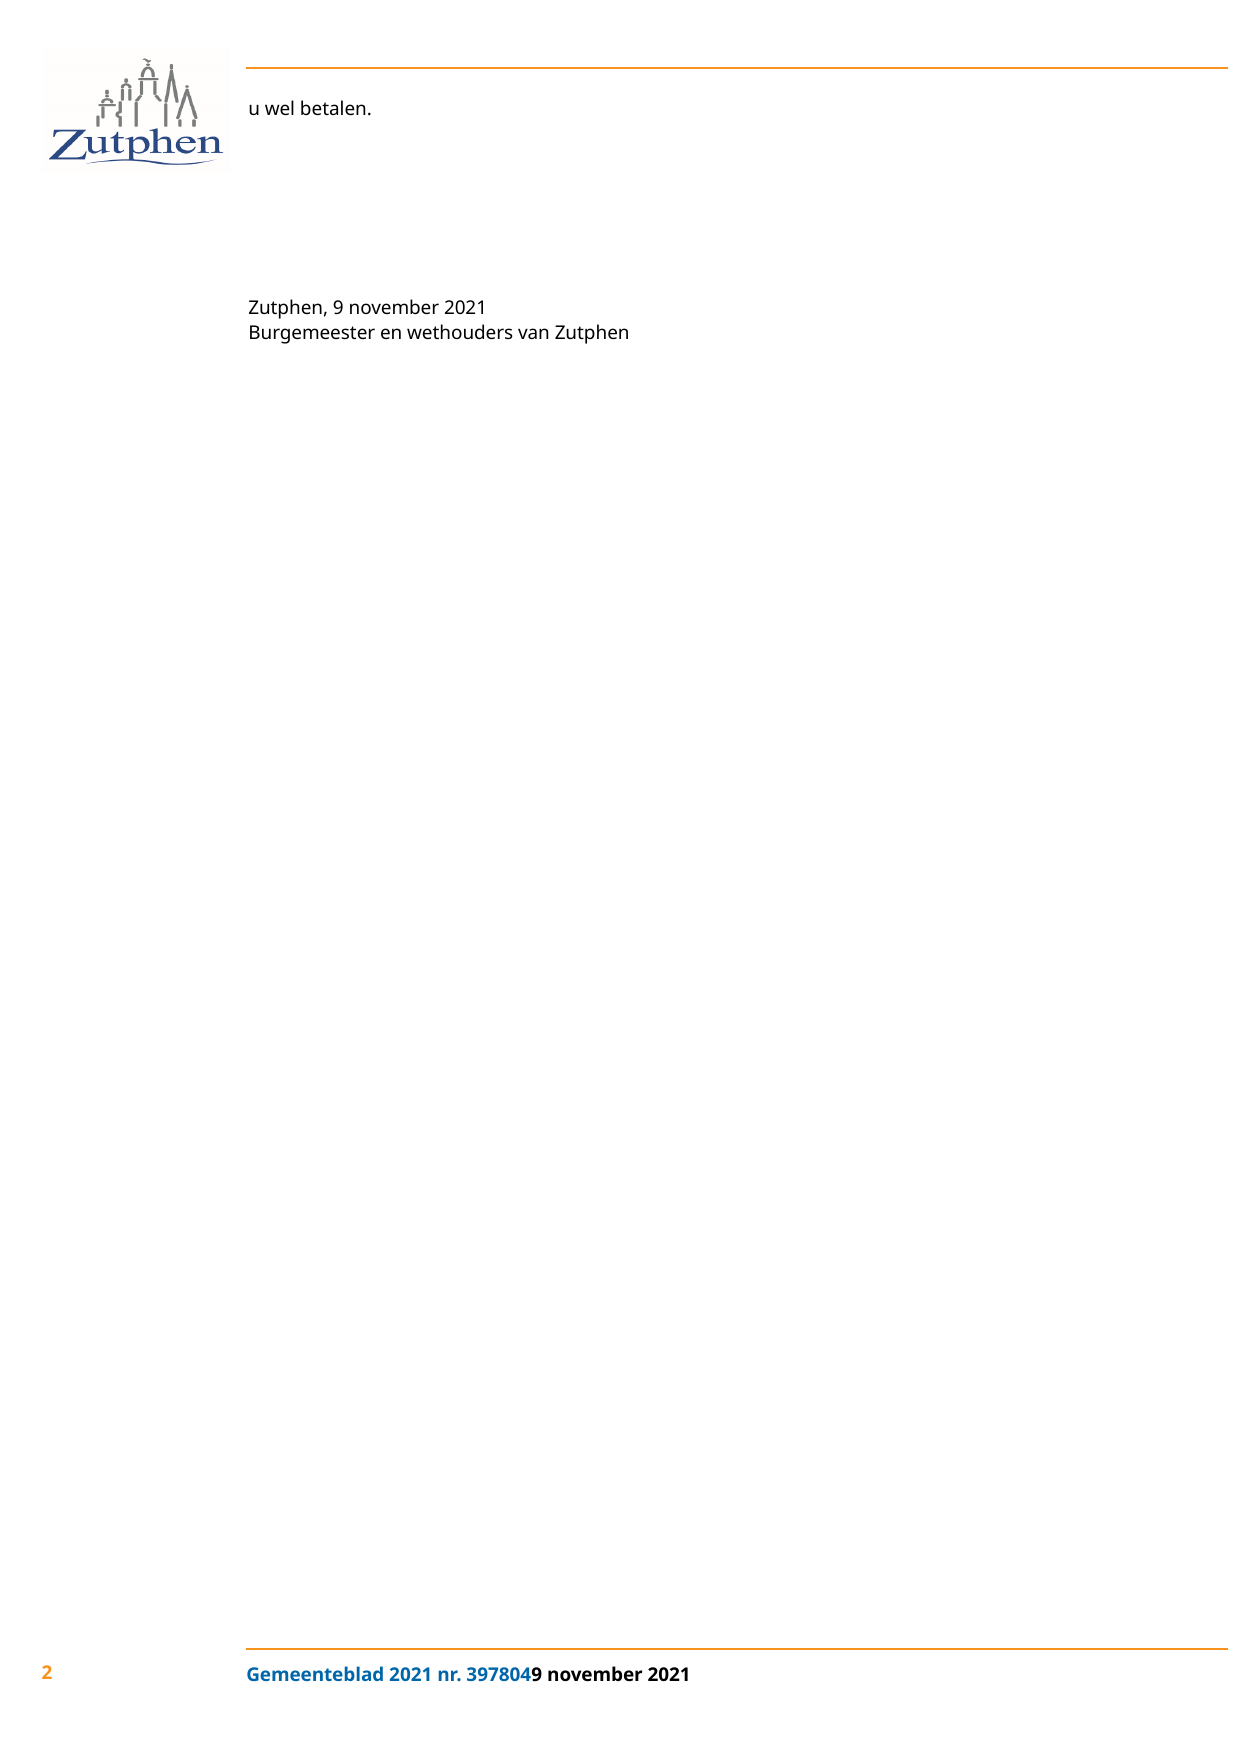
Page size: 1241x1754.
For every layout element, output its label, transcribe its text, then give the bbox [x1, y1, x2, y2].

picture [41, 47, 231, 172]
text Zutphen, 9 november 2021 [248, 294, 1152, 319]
text u wel betalen. [248, 95, 1152, 121]
text Burgemeester en wethouders van Zutphen [248, 319, 1152, 345]
